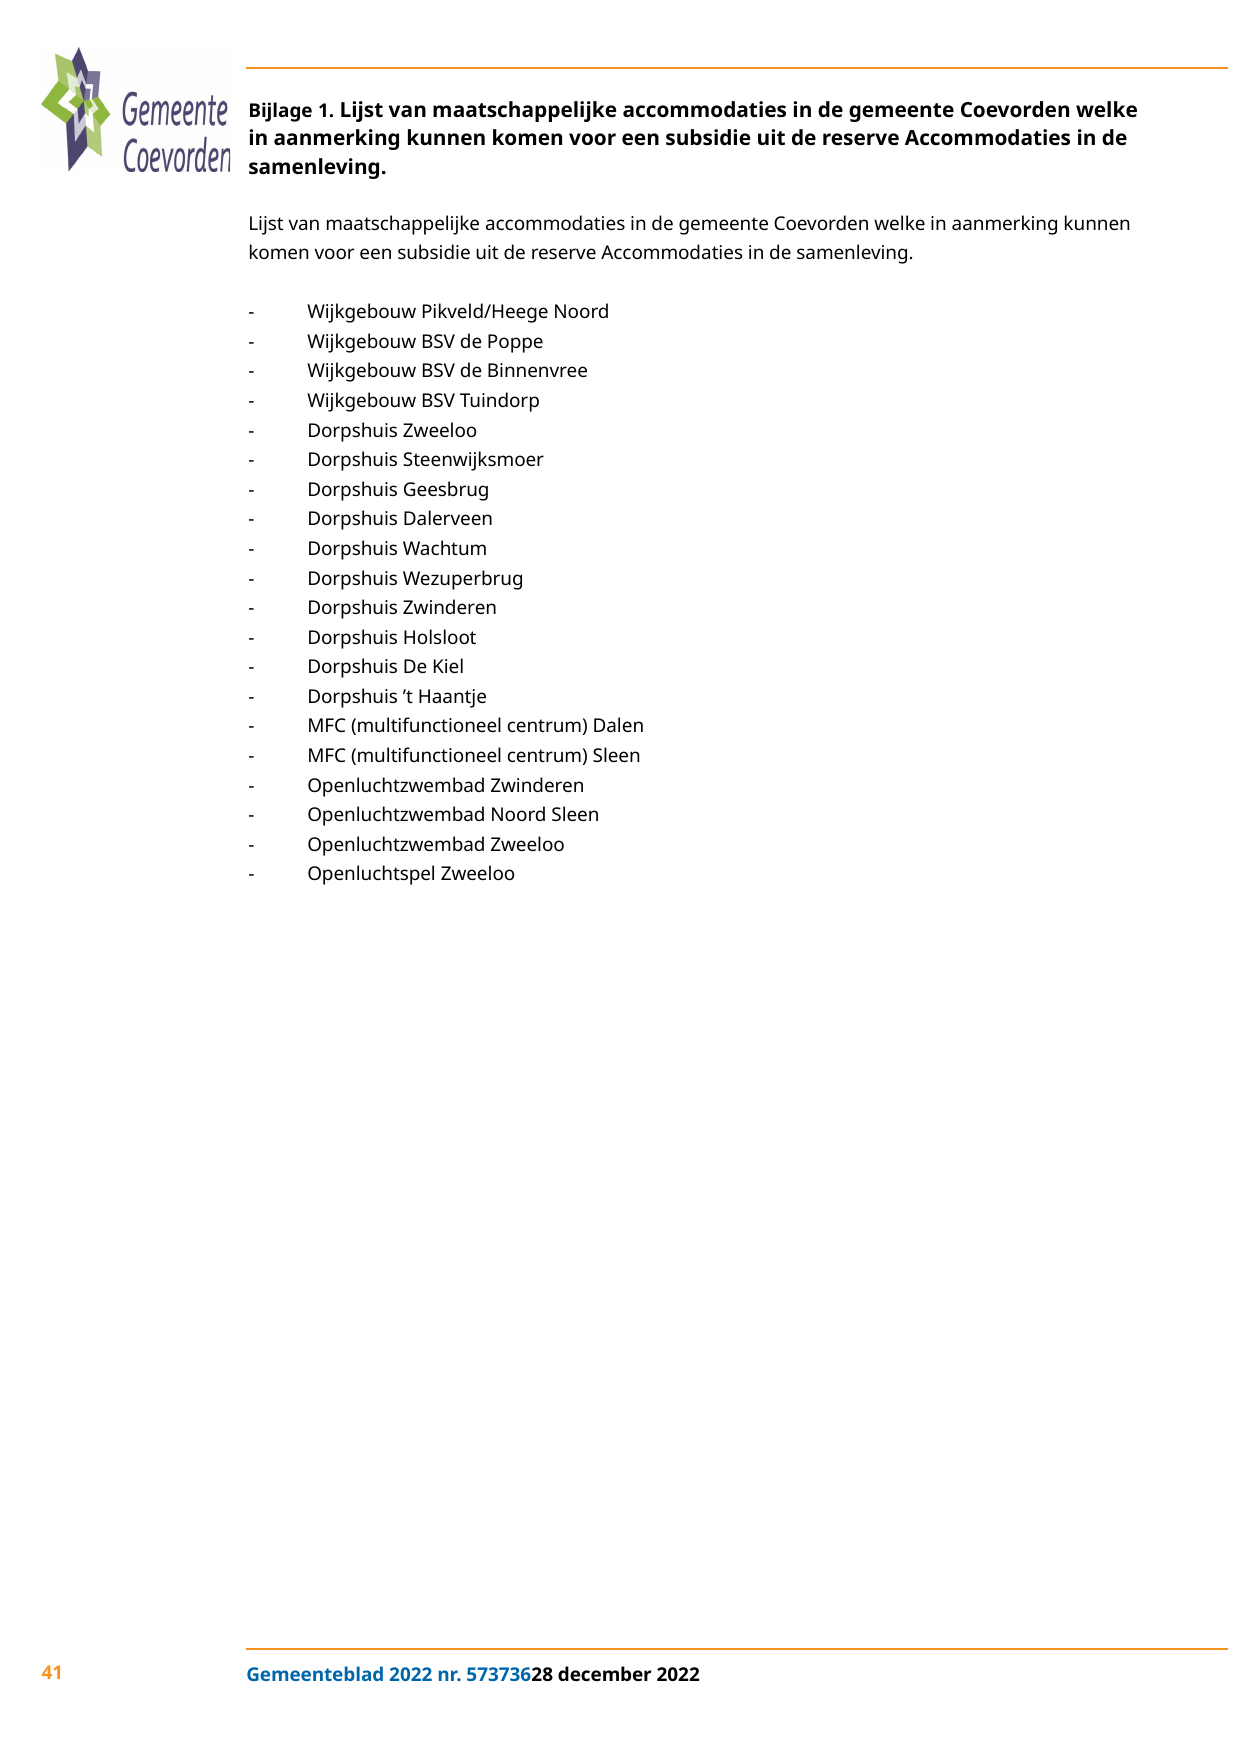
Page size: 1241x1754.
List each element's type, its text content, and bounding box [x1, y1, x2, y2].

list Dorpshuis Wachtum [248, 535, 1152, 561]
text Bijlage 1. Lijst van maatschappelijke accommodaties in de gemeente Coevorden welke in aanmerking kunnen komen voor een subsidie uit de reserve Accommodaties in de samenleving. [248, 95, 1152, 180]
list Dorpshuis De Kiel [248, 653, 1152, 679]
list Dorpshuis Zweeloo [248, 417, 1152, 443]
list Wijkgebouw BSV de Poppe [248, 328, 1152, 354]
text Lijst van maatschappelijke accommodaties in de gemeente Coevorden welke in aanmerking kunnen komen voor een subsidie uit de reserve Accommodaties in de samenleving. [248, 210, 1152, 265]
list Dorpshuis Dalerveen [248, 506, 1152, 531]
list Dorpshuis Holsloot [248, 624, 1152, 650]
list Openluchtzwembad Noord Sleen [248, 801, 1152, 827]
list Wijkgebouw BSV Tuindorp [248, 387, 1152, 413]
list Wijkgebouw Pikveld/Heege Noord [248, 298, 1152, 324]
list Openluchtspel Zweeloo [248, 861, 1152, 886]
list Dorpshuis Zwinderen [248, 594, 1152, 620]
list Openluchtzwembad Zweeloo [248, 831, 1152, 857]
list Wijkgebouw BSV de Binnenvree [248, 358, 1152, 383]
list Dorpshuis ’t Haantje [248, 683, 1152, 709]
picture [41, 47, 231, 172]
list Dorpshuis Wezuperbrug [248, 565, 1152, 591]
list Dorpshuis Steenwijksmoer [248, 446, 1152, 472]
list MFC (multifunctioneel centrum) Dalen [248, 713, 1152, 738]
list MFC (multifunctioneel centrum) Sleen [248, 742, 1152, 768]
list Openluchtzwembad Zwinderen [248, 772, 1152, 798]
list Dorpshuis Geesbrug [248, 476, 1152, 502]
